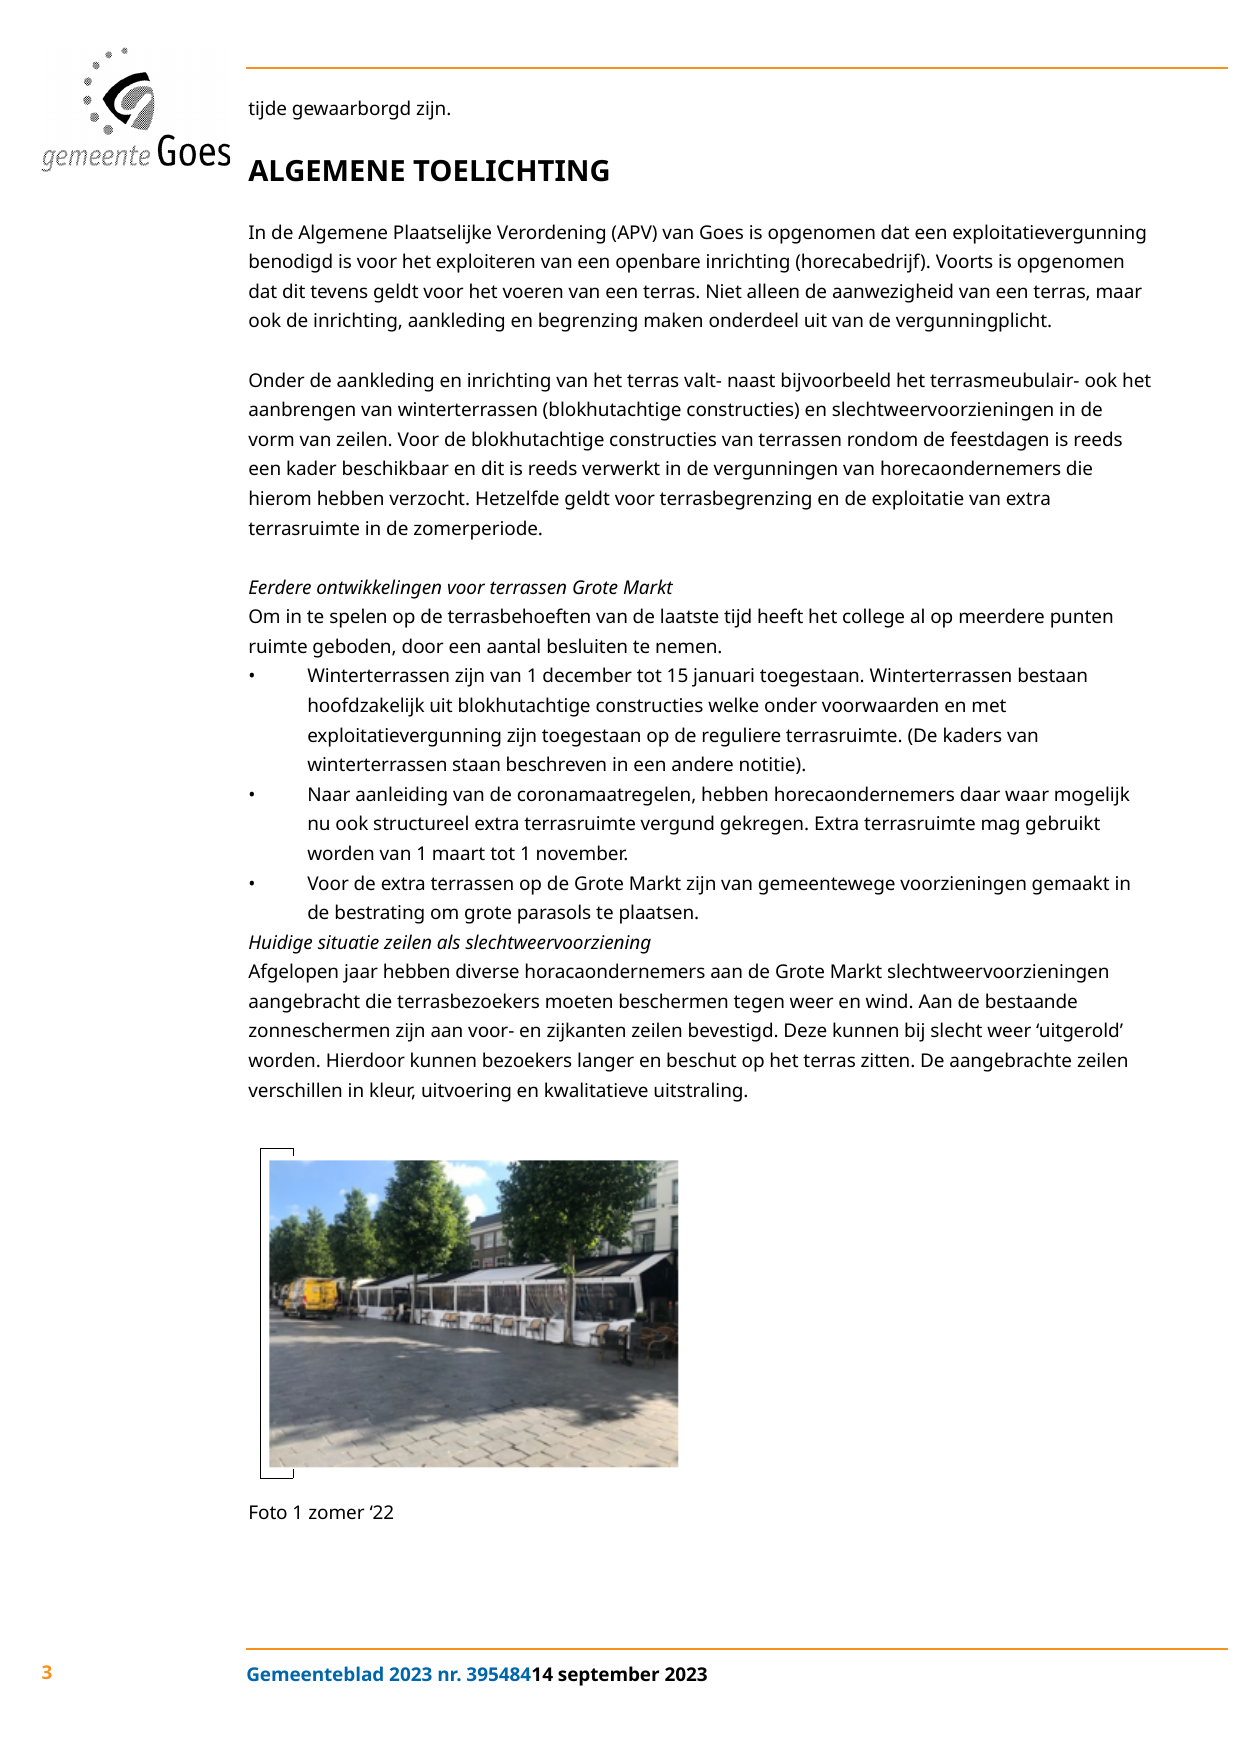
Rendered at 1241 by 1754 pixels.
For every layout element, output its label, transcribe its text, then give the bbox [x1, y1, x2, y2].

text tijde gewaarborgd zijn. [248, 95, 1152, 121]
text Foto 1 zomer ‘22 [248, 1499, 1152, 1525]
text Eerdere ontwikkelingen voor terrassen Grote Markt [248, 574, 1152, 600]
text ALGEMENE TOELICHTING [248, 150, 1152, 190]
list Voor de extra terrassen op de Grote Markt zijn van gemeentewege voorzieningen gemaakt in de bestrating om grote parasols te plaatsen. [248, 870, 1152, 925]
text Afgelopen jaar hebben diverse horacaondernemers aan de Grote Markt slechtweervoorzieningen aangebracht die terrasbezoekers moeten beschermen tegen weer en wind. Aan de bestaande zonneschermen zijn aan voor- en zijkanten zeilen bevestigd. Deze kunnen bij slecht weer ‘uitgerold’ worden. Hierdoor kunnen bezoekers langer en beschut op het terras zitten. De aangebrachte zeilen verschillen in kleur, uitvoering en kwalitatieve uitstraling. [248, 958, 1152, 1103]
text Huidige situatie zeilen als slechtweervoorziening [248, 929, 1152, 955]
picture [268, 1156, 683, 1469]
text Onder de aankleding en inrichting van het terras valt- naast bijvoorbeeld het terrasmeubulair- ook het aanbrengen van winterterrassen (blokhutachtige constructies) en slechtweervoorzieningen in de vorm van zeilen. Voor de blokhutachtige constructies van terrassen rondom de feestdagen is reeds een kader beschikbaar en dit is reeds verwerkt in de vergunningen van horecaondernemers die hierom hebben verzocht. Hetzelfde geldt voor terrasbegrenzing en de exploitatie van extra terrasruimte in de zomerperiode. [248, 367, 1152, 541]
text In de Algemene Plaatselijke Verordening (APV) van Goes is opgenomen dat een exploitatievergunning benodigd is voor het exploiteren van een openbare inrichting (horecabedrijf). Voorts is opgenomen dat dit tevens geldt voor het voeren van een terras. Niet alleen de aanwezigheid van een terras, maar ook de inrichting, aankleding en begrenzing maken onderdeel uit van de vergunningplicht. [248, 219, 1152, 333]
list Naar aanleiding van de coronamaatregelen, hebben horecaondernemers daar waar mogelijk nu ook structureel extra terrasruimte vergund gekregen. Extra terrasruimte mag gebruikt worden van 1 maart tot 1 november. [248, 781, 1152, 866]
list Winterterrassen zijn van 1 december tot 15 januari toegestaan. Winterterrassen bestaan hoofdzakelijk uit blokhutachtige constructies welke onder voorwaarden en met exploitatievergunning zijn toegestaan op de reguliere terrasruimte. (De kaders van winterterrassen staan beschreven in een andere notitie). [248, 663, 1152, 777]
text Om in te spelen op de terrasbehoeften van de laatste tijd heeft het college al op meerdere punten ruimte geboden, door een aantal besluiten te nemen. [248, 603, 1152, 659]
picture [41, 47, 231, 172]
